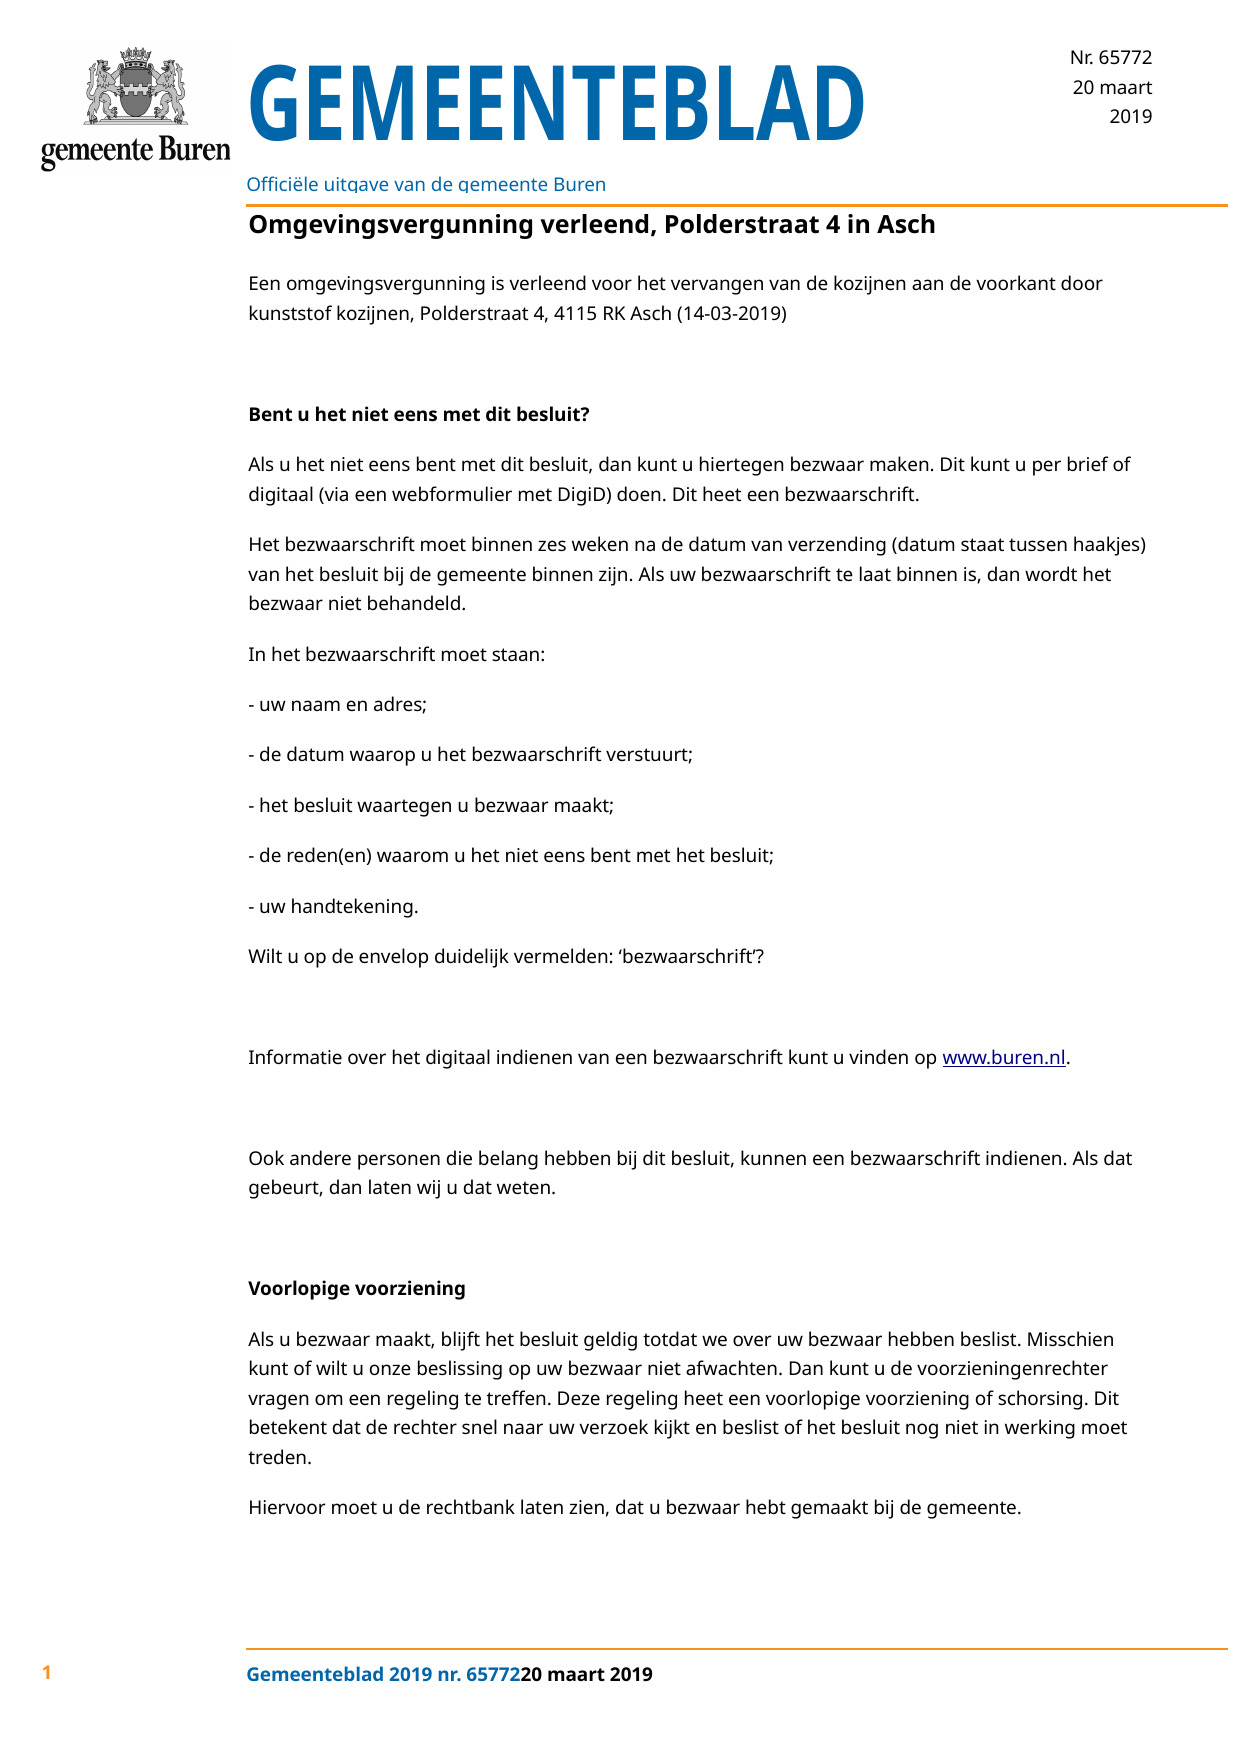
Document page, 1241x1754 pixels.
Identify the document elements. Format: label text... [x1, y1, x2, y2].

text Als u bezwaar maakt, blijft het besluit geldig totdat we over uw bezwaar hebben beslist. Misschien kunt of wilt u onze beslissing op uw bezwaar niet afwachten. Dan kunt u de voorzieningenrechter vragen om een regeling te treffen. Deze regeling heet een voorlopige voorziening of schorsing. Dit betekent dat de rechter snel naar uw verzoek kijkt en beslist of het besluit nog niet in werking moet treden. [248, 1326, 1152, 1470]
text Omgevingsvergunning verleend, Polderstraat 4 in Asch [248, 207, 1152, 241]
text - de datum waarop u het bezwaarschrift verstuurt; [248, 742, 1152, 767]
text Voorlopige voorziening [248, 1275, 1152, 1301]
text Wilt u op de envelop duidelijk vermelden: ‘bezwaarschrift’? [248, 943, 1152, 969]
text Hiervoor moet u de rechtbank laten zien, dat u bezwaar hebt gemaakt bij de gemeente. [248, 1494, 1152, 1520]
text Informatie over het digitaal indienen van een bezwaarschrift kunt u vinden op www.buren.nl. [248, 1044, 1152, 1070]
picture [41, 47, 231, 172]
text - de reden(en) waarom u het niet eens bent met het besluit; [248, 842, 1152, 868]
text Als u het niet eens bent met dit besluit, dan kunt u hiertegen bezwaar maken. Dit kunt u per brief of digitaal (via een webformulier met DigiD) doen. Dit heet een bezwaarschrift. [248, 451, 1152, 506]
text - het besluit waartegen u bezwaar maakt; [248, 792, 1152, 818]
text Een omgevingsvergunning is verleend voor het vervangen van de kozijnen aan de voorkant door kunststof kozijnen, Polderstraat 4, 4115 RK Asch (14-03-2019) [248, 270, 1152, 326]
text - uw naam en adres; [248, 691, 1152, 717]
text Het bezwaarschrift moet binnen zes weken na de datum van verzending (datum staat tussen haakjes) van het besluit bij de gemeente binnen zijn. Als uw bezwaarschrift te laat binnen is, dan wordt het bezwaar niet behandeld. [248, 531, 1152, 616]
text Ook andere personen die belang hebben bij dit besluit, kunnen een bezwaarschrift indienen. Als dat gebeurt, dan laten wij u dat weten. [248, 1145, 1152, 1200]
text Bent u het niet eens met dit besluit? [248, 401, 1152, 426]
text - uw handtekening. [248, 893, 1152, 918]
text In het bezwaarschrift moet staan: [248, 641, 1152, 666]
